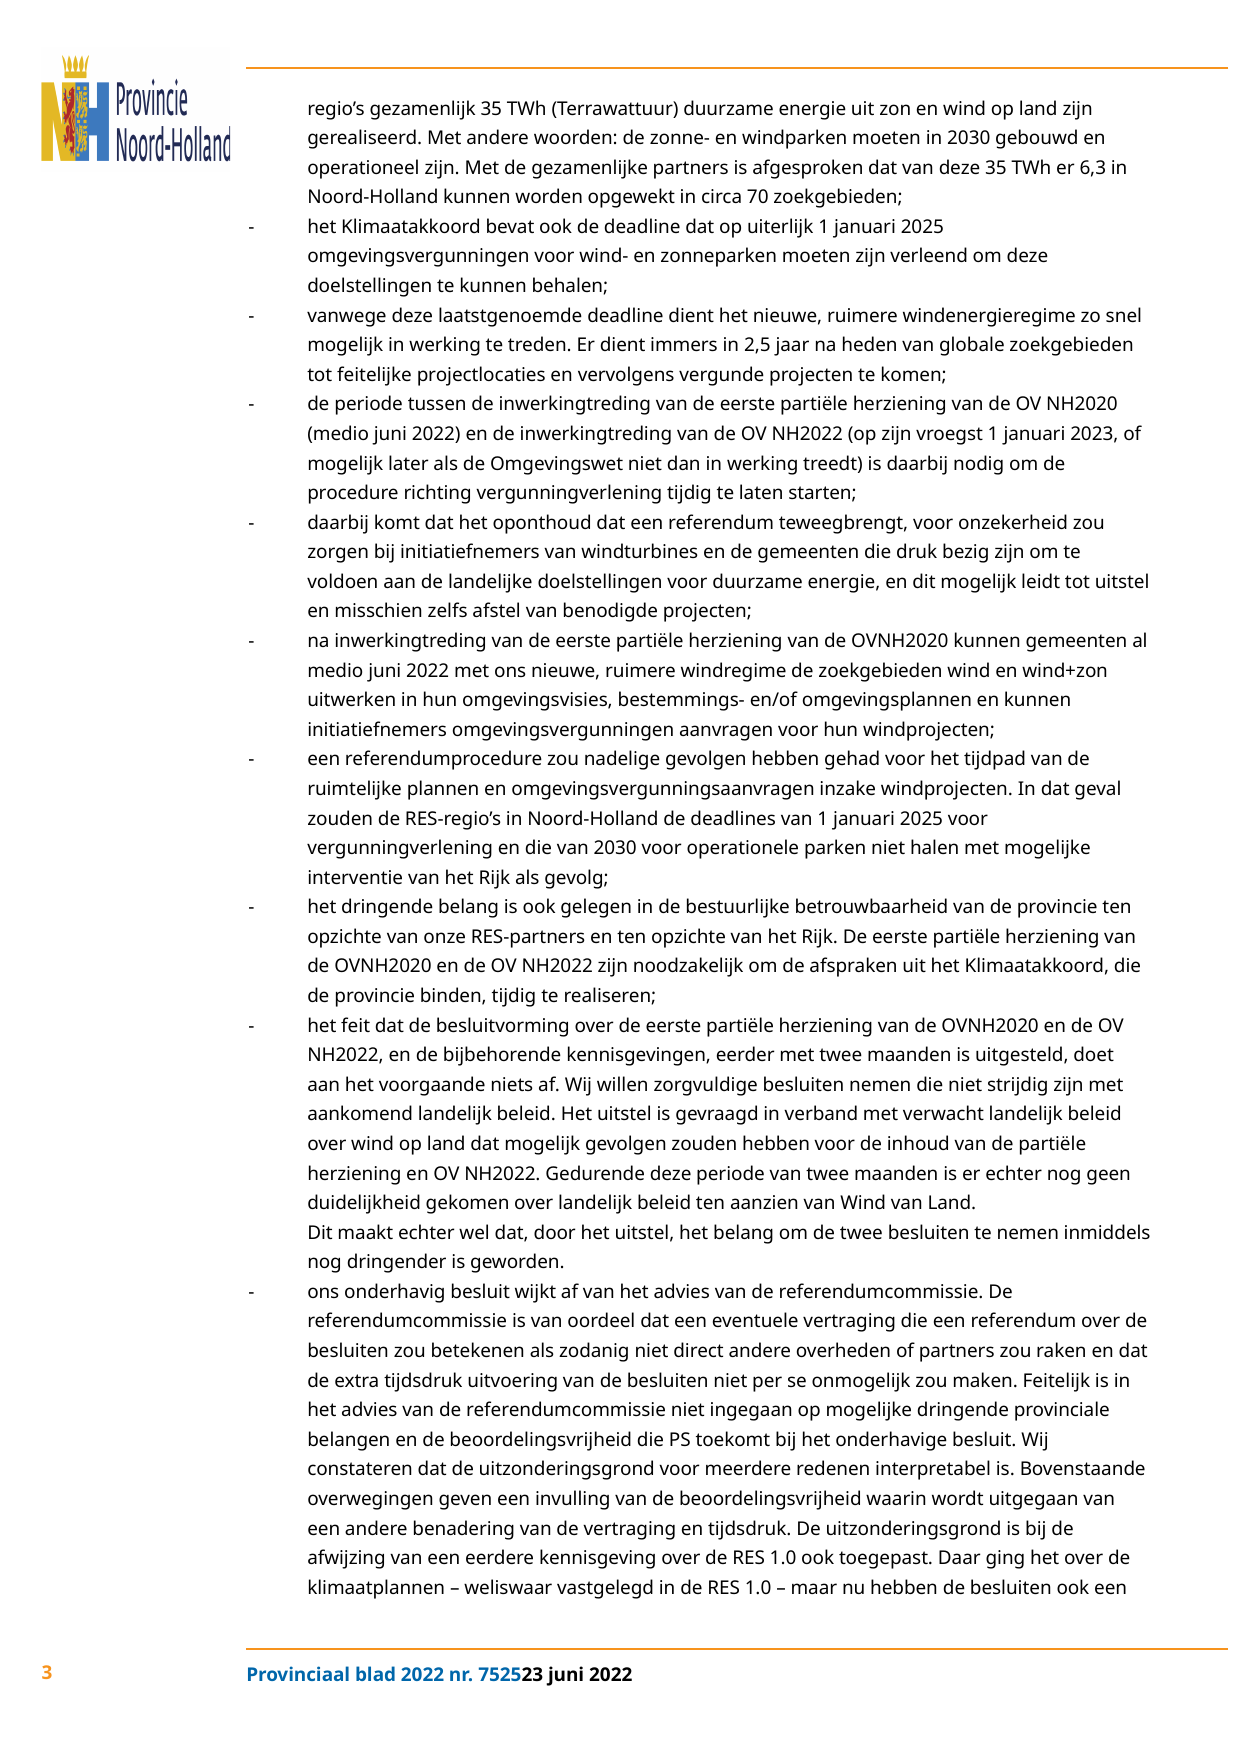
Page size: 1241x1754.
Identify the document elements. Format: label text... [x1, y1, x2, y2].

list het dringende belang is ook gelegen in de bestuurlijke betrouwbaarheid van de provincie ten opzichte van onze RES-partners en ten opzichte van het Rijk. De eerste partiële herziening van de OVNH2020 en de OV NH2022 zijn noodzakelijk om de afspraken uit het Klimaatakkoord, die de provincie binden, tijdig te realiseren; [248, 893, 1152, 1008]
list vanwege deze laatstgenoemde deadline dient het nieuwe, ruimere windenergieregime zo snel mogelijk in werking te treden. Er dient immers in 2,5 jaar na heden van globale zoekgebieden tot feitelijke projectlocaties en vervolgens vergunde projecten te komen; [248, 302, 1152, 387]
list daarbij komt dat het oponthoud dat een referendum teweegbrengt, voor onzekerheid zou zorgen bij initiatiefnemers van windturbines en de gemeenten die druk bezig zijn om te voldoen aan de landelijke doelstellingen voor duurzame energie, en dit mogelijk leidt tot uitstel en misschien zelfs afstel van benodigde projecten; [248, 509, 1152, 623]
list na inwerkingtreding van de eerste partiële herziening van de OVNH2020 kunnen gemeenten al medio juni 2022 met ons nieuwe, ruimere windregime de zoekgebieden wind en wind+zon uitwerken in hun omgevingsvisies, bestemmings- en/of omgevingsplannen en kunnen initiatiefnemers omgevingsvergunningen aanvragen voor hun windprojecten; [248, 627, 1152, 742]
list het Klimaatakkoord bevat ook de deadline dat op uiterlijk 1 januari 2025 omgevingsvergunningen voor wind- en zonneparken moeten zijn verleend om deze doelstellingen te kunnen behalen; [248, 213, 1152, 298]
list ons onderhavig besluit wijkt af van het advies van de referendumcommissie. De referendumcommissie is van oordeel dat een eventuele vertraging die een referendum over de besluiten zou betekenen als zodanig niet direct andere overheden of partners zou raken en dat de extra tijdsdruk uitvoering van de besluiten niet per se onmogelijk zou maken. Feitelijk is in het advies van de referendumcommissie niet ingegaan op mogelijke dringende provinciale belangen en de beoordelingsvrijheid die PS toekomt bij het onderhavige besluit. Wij constateren dat de uitzonderingsgrond voor meerdere redenen interpretabel is. Bovenstaande overwegingen geven een invulling van de beoordelingsvrijheid waarin wordt uitgegaan van een andere benadering van de vertraging en tijdsdruk. De uitzonderingsgrond is bij de afwijzing van een eerdere kennisgeving over de RES 1.0 ook toegepast. Daar ging het over de klimaatplannen – weliswaar vastgelegd in de RES 1.0 – maar nu hebben de besluiten ook een [248, 1278, 1152, 1600]
list het feit dat de besluitvorming over de eerste partiële herziening van de OVNH2020 en de OV NH2022, en de bijbehorende kennisgevingen, eerder met twee maanden is uitgesteld, doet aan het voorgaande niets af. Wij willen zorgvuldige besluiten nemen die niet strijdig zijn met aankomend landelijk beleid. Het uitstel is gevraagd in verband met verwacht landelijk beleid over wind op land dat mogelijk gevolgen zouden hebben voor de inhoud van de partiële herziening en OV NH2022. Gedurende deze periode van twee maanden is er echter nog geen duidelijkheid gekomen over landelijk beleid ten aanzien van Wind van Land. [248, 1012, 1152, 1215]
picture [41, 47, 231, 172]
list de periode tussen de inwerkingtreding van de eerste partiële herziening van de OV NH2020 (medio juni 2022) en de inwerkingtreding van de OV NH2022 (op zijn vroegst 1 januari 2023, of mogelijk later als de Omgevingswet niet dan in werking treedt) is daarbij nodig om de procedure richting vergunningverlening tijdig te laten starten; [248, 391, 1152, 505]
list een referendumprocedure zou nadelige gevolgen hebben gehad voor het tijdpad van de ruimtelijke plannen en omgevingsvergunningsaanvragen inzake windprojecten. In dat geval zouden de RES-regio’s in Noord-Holland de deadlines van 1 januari 2025 voor vergunningverlening en die van 2030 voor operationele parken niet halen met mogelijke interventie van het Rijk als gevolg; [248, 746, 1152, 890]
list Dit maakt echter wel dat, door het uitstel, het belang om de twee besluiten te nemen inmiddels nog dringender is geworden. [248, 1219, 1152, 1274]
list regio’s gezamenlijk 35 TWh (Terrawattuur) duurzame energie uit zon en wind op land zijn gerealiseerd. Met andere woorden: de zonne- en windparken moeten in 2030 gebouwd en operationeel zijn. Met de gezamenlijke partners is afgesproken dat van deze 35 TWh er 6,3 in Noord-Holland kunnen worden opgewekt in circa 70 zoekgebieden; [248, 95, 1152, 209]
